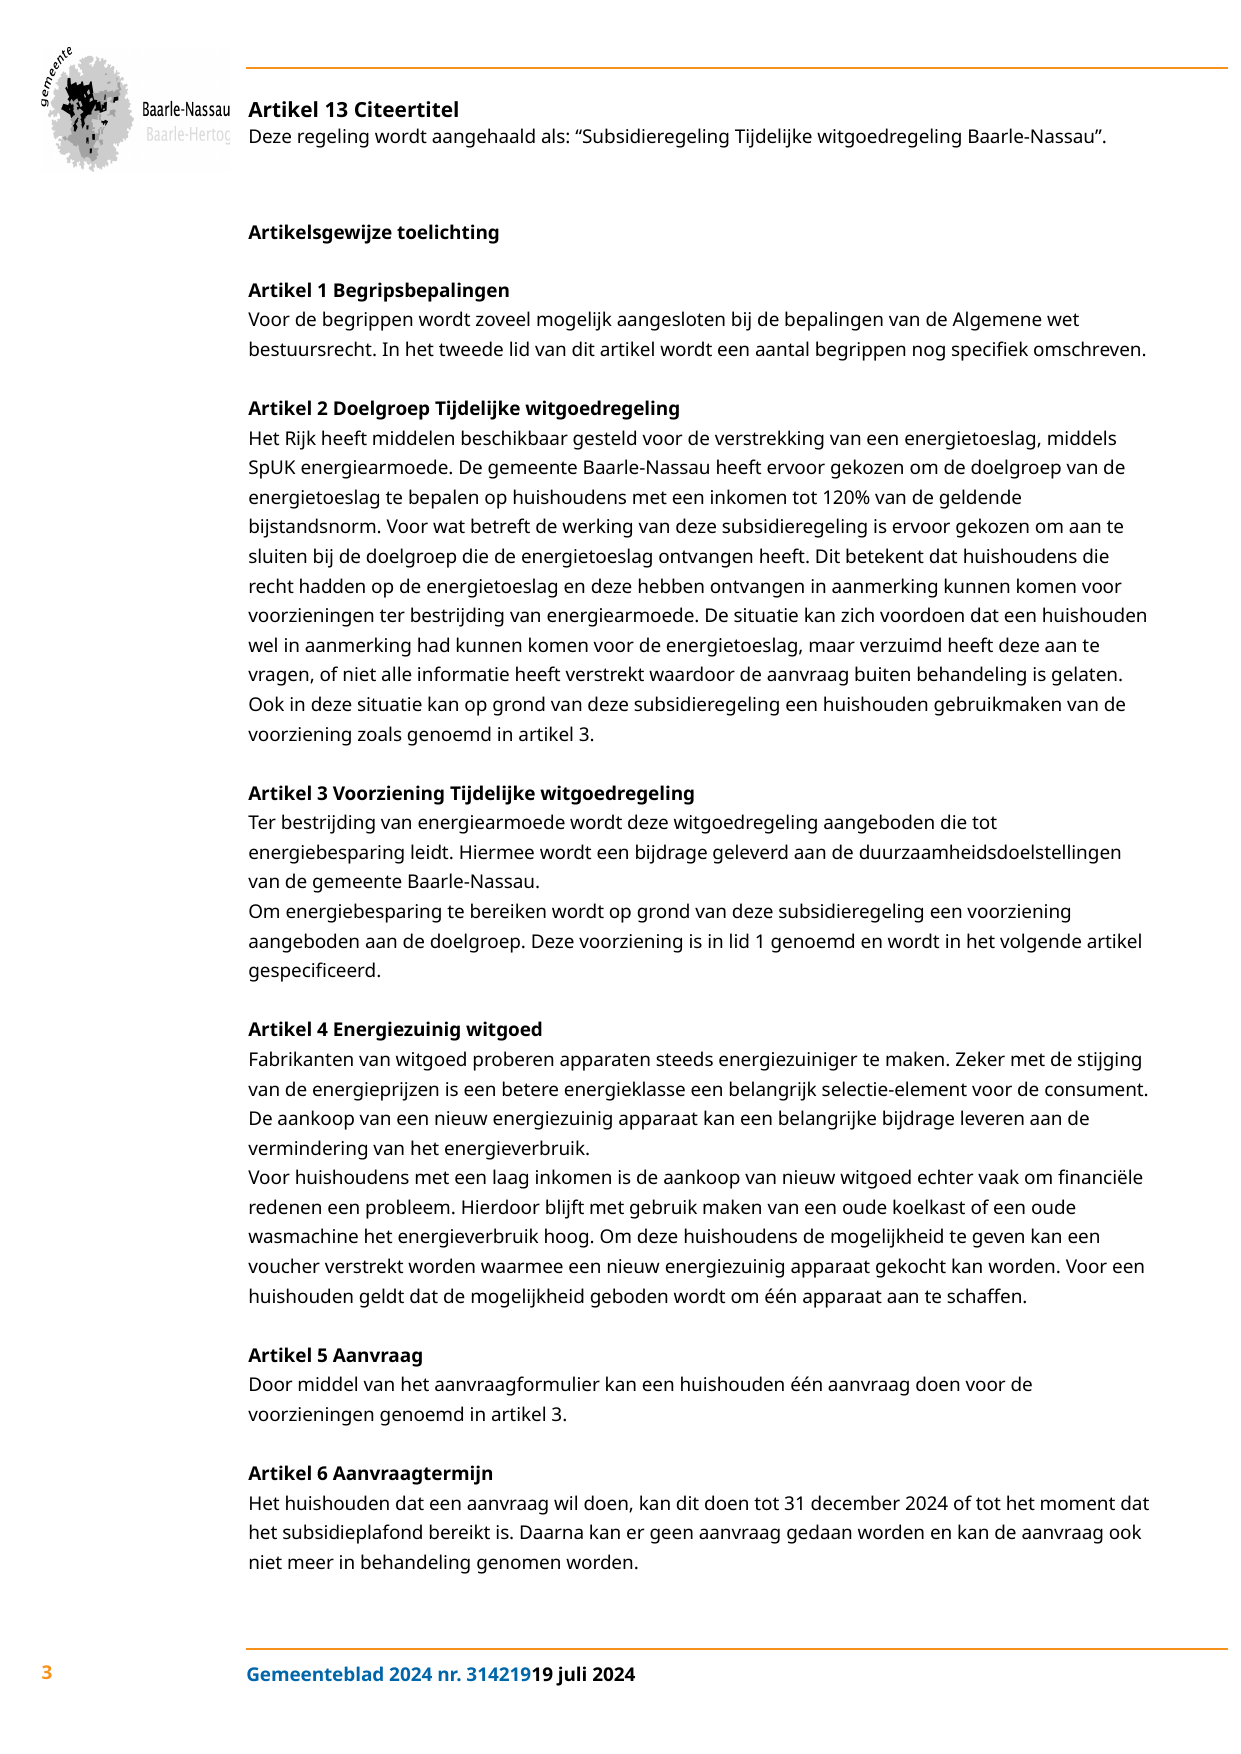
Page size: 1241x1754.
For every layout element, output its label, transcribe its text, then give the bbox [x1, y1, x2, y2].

text Voor de begrippen wordt zoveel mogelijk aangesloten bij de bepalingen van de Algemene wet bestuursrecht. In het tweede lid van dit artikel wordt een aantal begrippen nog specifiek omschreven. [248, 307, 1152, 362]
text Het Rijk heeft middelen beschikbaar gesteld voor de verstrekking van een energietoeslag, middels SpUK energiearmoede. De gemeente Baarle-Nassau heeft ervoor gekozen om de doelgroep van de energietoeslag te bepalen op huishoudens met een inkomen tot 120% van de geldende bijstandsnorm. Voor wat betreft de werking van deze subsidieregeling is ervoor gekozen om aan te sluiten bij de doelgroep die de energietoeslag ontvangen heeft. Dit betekent dat huishoudens die recht hadden op de energietoeslag en deze hebben ontvangen in aanmerking kunnen komen voor voorzieningen ter bestrijding van energiearmoede. De situatie kan zich voordoen dat een huishouden wel in aanmerking had kunnen komen voor de energietoeslag, maar verzuimd heeft deze aan te vragen, of niet alle informatie heeft verstrekt waardoor de aanvraag buiten behandeling is gelaten. Ook in deze situatie kan op grond van deze subsidieregeling een huishouden gebruikmaken van de voorziening zoals genoemd in artikel 3. [248, 425, 1152, 746]
text Artikel 4 Energiezuinig witgoed [248, 1017, 1152, 1042]
text Artikel 5 Aanvraag [248, 1342, 1152, 1368]
text Fabrikanten van witgoed proberen apparaten steeds energiezuiniger te maken. Zeker met de stijging van de energieprijzen is een betere energieklasse een belangrijk selectie-element voor de consument. De aankoop van een nieuw energiezuinig apparaat kan een belangrijke bijdrage leveren aan de vermindering van het energieverbruik. [248, 1046, 1152, 1161]
text Artikel 2 Doelgroep Tijdelijke witgoedregeling [248, 395, 1152, 421]
picture [41, 47, 231, 172]
text Door middel van het aanvraagformulier kan een huishouden één aanvraag doen voor de voorzieningen genoemd in artikel 3. [248, 1372, 1152, 1427]
text Artikel 1 Begripsbepalingen [248, 277, 1152, 303]
text Voor huishoudens met een laag inkomen is de aankoop van nieuw witgoed echter vaak om financiële redenen een probleem. Hierdoor blijft met gebruik maken van een oude koelkast of een oude wasmachine het energieverbruik hoog. Om deze huishoudens de mogelijkheid te geven kan een voucher verstrekt worden waarmee een nieuw energiezuinig apparaat gekocht kan worden. Voor een huishouden geldt dat de mogelijkheid geboden wordt om één apparaat aan te schaffen. [248, 1164, 1152, 1308]
text Artikel 6 Aanvraagtermijn [248, 1460, 1152, 1486]
text Artikel 13 Citeertitel [248, 95, 1152, 123]
text Ter bestrijding van energiearmoede wordt deze witgoedregeling aangeboden die tot energiebesparing leidt. Hiermee wordt een bijdrage geleverd aan de duurzaamheidsdoelstellingen van de gemeente Baarle-Nassau. [248, 809, 1152, 894]
text Artikelsgewijze toelichting [248, 208, 1152, 248]
text Deze regeling wordt aangehaald als: “Subsidieregeling Tijdelijke witgoedregeling Baarle-Nassau”. [248, 123, 1152, 149]
text Het huishouden dat een aanvraag wil doen, kan dit doen tot 31 december 2024 of tot het moment dat het subsidieplafond bereikt is. Daarna kan er geen aanvraag gedaan worden en kan de aanvraag ook niet meer in behandeling genomen worden. [248, 1490, 1152, 1575]
text Om energiebesparing te bereiken wordt op grond van deze subsidieregeling een voorziening aangeboden aan de doelgroep. Deze voorziening is in lid 1 genoemd en wordt in het volgende artikel gespecificeerd. [248, 898, 1152, 983]
text Artikel 3 Voorziening Tijdelijke witgoedregeling [248, 780, 1152, 806]
